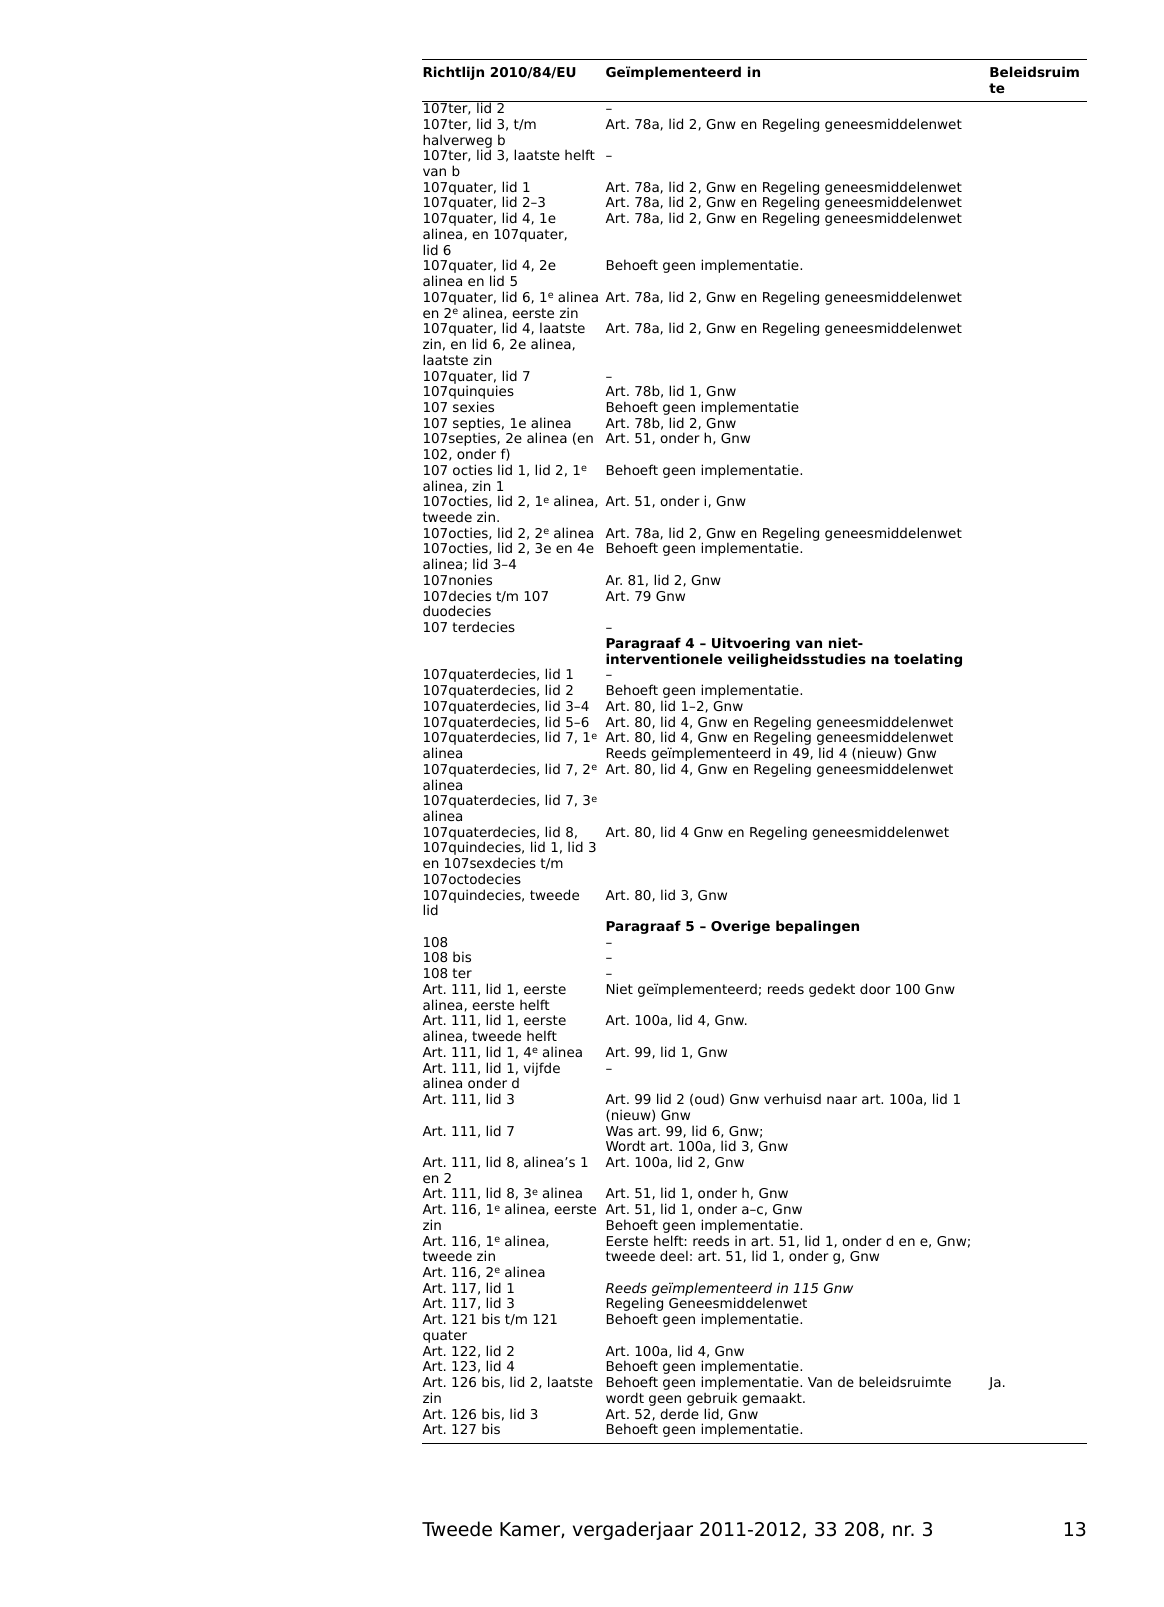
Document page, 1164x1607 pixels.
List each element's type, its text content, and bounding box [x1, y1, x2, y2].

table_cell [983, 589, 1087, 620]
table_cell [983, 117, 1087, 148]
table_header Richtlijn 2010/84/EU [422, 60, 599, 101]
table_cell Art. 121 bis t/m 121 quater [422, 1312, 599, 1343]
table_cell [983, 384, 1087, 400]
table_cell Art. 100a, lid 2, Gnw [599, 1155, 983, 1186]
table_cell Art. 78a, lid 2, Gnw en Regeling geneesmiddelenwet [599, 211, 983, 258]
table_cell Was art. 99, lid 6, Gnw; Wordt art. 100a, lid 3, Gnw [599, 1123, 983, 1155]
table_cell [983, 494, 1087, 526]
table_cell [983, 1155, 1087, 1186]
table_cell [983, 1045, 1087, 1060]
table_cell 107octies, lid 2, 1e alinea, tweede zin. [422, 494, 599, 526]
table_cell – [599, 620, 983, 636]
table_cell Reeds geïmplementeerd in 115 Gnw [599, 1281, 983, 1296]
table_header Geïmplementeerd in [599, 60, 983, 101]
table_cell Art. 100a, lid 4, Gnw [599, 1344, 983, 1359]
table_cell 107 octies lid 1, lid 2, 1e alinea, zin 1 [422, 463, 599, 494]
table_cell Art. 78a, lid 2, Gnw en Regeling geneesmiddelenwet [599, 117, 983, 148]
table_cell [983, 180, 1087, 211]
table_cell 108 ter [422, 966, 599, 982]
table_cell Behoeft geen implementatie [599, 400, 983, 416]
table_cell [983, 573, 1087, 588]
table_cell 107ter, lid 3, laatste helft van b [422, 148, 599, 179]
table_cell [983, 730, 1087, 824]
table_cell – [599, 368, 983, 384]
table_cell Art. 51, onder h, Gnw [599, 431, 983, 463]
table_cell Art. 51, lid 1, onder a–c, Gnw Behoeft geen implementatie. Eerste helft: reeds in art. 51, lid 1, onder d en e, Gnw; tweede deel: art. 51, lid 1, onder g, Gnw [599, 1202, 983, 1281]
table_cell [983, 1060, 1087, 1092]
table_cell Art. 117, lid 1 [422, 1281, 599, 1296]
table_cell Art. 122, lid 2 [422, 1344, 599, 1359]
table_cell [983, 368, 1087, 384]
table_cell [983, 1359, 1087, 1375]
table_cell Art. 111, lid 8, 3e alinea [422, 1186, 599, 1202]
table_cell 107 septies, 1e alinea [422, 416, 599, 431]
table_cell – [599, 950, 983, 966]
table_cell [983, 825, 1087, 887]
table_cell [983, 321, 1087, 368]
table_cell [983, 526, 1087, 541]
table_cell 108 bis [422, 950, 599, 966]
table_cell 107quindecies, tweede lid [422, 888, 599, 919]
table_cell 107octies, lid 2, 2e alinea [422, 526, 599, 541]
table_cell Regeling Geneesmiddelenwet [599, 1296, 983, 1312]
table_cell 107quater, lid 7 [422, 368, 599, 384]
table_cell Behoeft geen implementatie. [599, 683, 983, 699]
table_cell Behoeft geen implementatie. [599, 541, 983, 573]
table_cell [983, 211, 1087, 258]
table_cell 107quaterdecies, lid 7, 1e alinea 107quaterdecies, lid 7, 2e alinea 107quaterdecies, lid 7, 3e alinea [422, 730, 599, 824]
table_cell Ar. 81, lid 2, Gnw [599, 573, 983, 588]
table_cell [422, 919, 599, 934]
table_cell [983, 1123, 1087, 1155]
table_cell 108 [422, 935, 599, 950]
table_cell [983, 1296, 1087, 1312]
table_cell Art. 80, lid 4, Gnw en Regeling geneesmiddelenwet [599, 714, 983, 730]
table_cell Art. 111, lid 8, alinea’s 1 en 2 [422, 1155, 599, 1186]
table_cell [983, 636, 1087, 667]
table_cell – [599, 966, 983, 982]
table_cell 107quaterdecies, lid 3–4 [422, 699, 599, 714]
table_cell 107quater, lid 1 107quater, lid 2–3 [422, 180, 599, 211]
table_cell Behoeft geen implementatie. [599, 463, 983, 494]
table_cell Art. 100a, lid 4, Gnw. [599, 1013, 983, 1045]
table_cell 107quinquies [422, 384, 599, 400]
table_cell Art. 99 lid 2 (oud) Gnw verhuisd naar art. 100a, lid 1 (nieuw) Gnw [599, 1092, 983, 1123]
table_cell 107quaterdecies, lid 5–6 [422, 714, 599, 730]
table_cell Art. 78b, lid 1, Gnw [599, 384, 983, 400]
table_cell [983, 683, 1087, 699]
table_cell [983, 935, 1087, 950]
table_cell Art. 79 Gnw [599, 589, 983, 620]
table_cell [983, 1406, 1087, 1422]
table_cell Art. 99, lid 1, Gnw [599, 1045, 983, 1060]
table_cell Art. 78a, lid 2, Gnw en Regeling geneesmiddelenwet [599, 290, 983, 321]
table_cell Art. 126 bis, lid 3 [422, 1406, 599, 1422]
table_cell Art. 78a, lid 2, Gnw en Regeling geneesmiddelenwet [599, 526, 983, 541]
table_cell [983, 416, 1087, 431]
table_cell Behoeft geen implementatie. [599, 1312, 983, 1343]
table_cell Art. 111, lid 1, eerste alinea, eerste helft [422, 982, 599, 1013]
table_cell [983, 102, 1087, 117]
table_cell Art. 126 bis, lid 2, laatste zin [422, 1375, 599, 1406]
table_cell 107quater, lid 4, 1e alinea, en 107quater, lid 6 [422, 211, 599, 258]
table_cell [983, 950, 1087, 966]
table_cell [983, 982, 1087, 1013]
table_cell [983, 667, 1087, 683]
table_cell [983, 1186, 1087, 1202]
table_cell [983, 1344, 1087, 1359]
table_cell 107quater, lid 4, 2e alinea en lid 5 [422, 258, 599, 290]
table_cell 107nonies [422, 573, 599, 588]
table_cell 107octies, lid 2, 3e en 4e alinea; lid 3–4 [422, 541, 599, 573]
table_cell [983, 714, 1087, 730]
table_cell Behoeft geen implementatie. [599, 1359, 983, 1375]
table_cell Art. 111, lid 1, 4e alinea [422, 1045, 599, 1060]
table_cell Behoeft geen implementatie. [599, 1422, 983, 1443]
table_cell – [599, 935, 983, 950]
table_cell Art. 80, lid 4 Gnw en Regeling geneesmiddelenwet [599, 825, 983, 887]
table_cell [983, 1422, 1087, 1443]
table_cell Art. 111, lid 1, vijfde alinea onder d [422, 1060, 599, 1092]
table_cell [983, 1312, 1087, 1343]
table_cell Art. 123, lid 4 [422, 1359, 599, 1375]
table_cell [983, 966, 1087, 982]
table_cell Art. 127 bis [422, 1422, 599, 1443]
table_cell [983, 541, 1087, 573]
table_cell Art. 111, lid 7 [422, 1123, 599, 1155]
table_cell Art. 116, 1e alinea, eerste zin Art. 116, 1e alinea, tweede zin Art. 116, 2e alinea [422, 1202, 599, 1281]
table_cell Paragraaf 4 – Uitvoering van niet-interventionele veiligheidsstudies na toelating [599, 636, 983, 667]
table_cell 107quater, lid 4, laatste zin, en lid 6, 2e alinea, laatste zin [422, 321, 599, 368]
table_cell [983, 1281, 1087, 1296]
table_cell Art. 51, lid 1, onder h, Gnw [599, 1186, 983, 1202]
table_cell [983, 699, 1087, 714]
table_cell – [599, 1060, 983, 1092]
table_cell – [599, 102, 983, 117]
table_cell Art. 117, lid 3 [422, 1296, 599, 1312]
table_cell Art. 111, lid 1, eerste alinea, tweede helft [422, 1013, 599, 1045]
table_cell [983, 919, 1087, 934]
table_cell [983, 400, 1087, 416]
table_cell [983, 1202, 1087, 1281]
table_cell 107septies, 2e alinea (en 102, onder f) [422, 431, 599, 463]
table_cell [983, 148, 1087, 179]
table_cell Niet geïmplementeerd; reeds gedekt door 100 Gnw [599, 982, 983, 1013]
table_cell Art. 80, lid 3, Gnw [599, 888, 983, 919]
table_cell Art. 80, lid 4, Gnw en Regeling geneesmiddelenwet Reeds geïmplementeerd in 49, lid 4 (nieuw) Gnw Art. 80, lid 4, Gnw en Regeling geneesmiddelenwet [599, 730, 983, 824]
table_cell – [599, 667, 983, 683]
table_cell Art. 78a, lid 2, Gnw en Regeling geneesmiddelenwet Art. 78a, lid 2, Gnw en Regeling geneesmiddelenwet [599, 180, 983, 211]
table_cell 107 terdecies [422, 620, 599, 636]
table_header Beleidsruimte [983, 60, 1087, 101]
table_cell [983, 258, 1087, 290]
table_cell [983, 290, 1087, 321]
table_cell – [599, 148, 983, 179]
table_cell Behoeft geen implementatie. Van de beleidsruimte wordt geen gebruik gemaakt. [599, 1375, 983, 1406]
table_cell Paragraaf 5 – Overige bepalingen [599, 919, 983, 934]
table_cell Art. 51, onder i, Gnw [599, 494, 983, 526]
table_cell 107quaterdecies, lid 1 [422, 667, 599, 683]
table_cell Art. 78a, lid 2, Gnw en Regeling geneesmiddelenwet [599, 321, 983, 368]
table_cell Art. 78b, lid 2, Gnw [599, 416, 983, 431]
table_cell 107quaterdecies, lid 8, 107quindecies, lid 1, lid 3 en 107sexdecies t/m 107octodecies [422, 825, 599, 887]
table_cell 107quaterdecies, lid 2 [422, 683, 599, 699]
table_cell [983, 431, 1087, 463]
table_cell Art. 80, lid 1–2, Gnw [599, 699, 983, 714]
table_cell [983, 1013, 1087, 1045]
table_cell [983, 463, 1087, 494]
table_cell 107 sexies [422, 400, 599, 416]
table_cell Art. 111, lid 3 [422, 1092, 599, 1123]
table_cell [983, 888, 1087, 919]
table_cell [983, 1092, 1087, 1123]
table_cell Ja. [983, 1375, 1087, 1406]
table_cell 107decies t/m 107 duodecies [422, 589, 599, 620]
table_cell Art. 52, derde lid, Gnw [599, 1406, 983, 1422]
table_cell 107ter, lid 3, t/m halverweg b [422, 117, 599, 148]
table_cell [422, 636, 599, 667]
table_cell 107quater, lid 6, 1e alinea en 2e alinea, eerste zin [422, 290, 599, 321]
table_cell Behoeft geen implementatie. [599, 258, 983, 290]
table_cell 107ter, lid 2 [422, 102, 599, 117]
table_cell [983, 620, 1087, 636]
